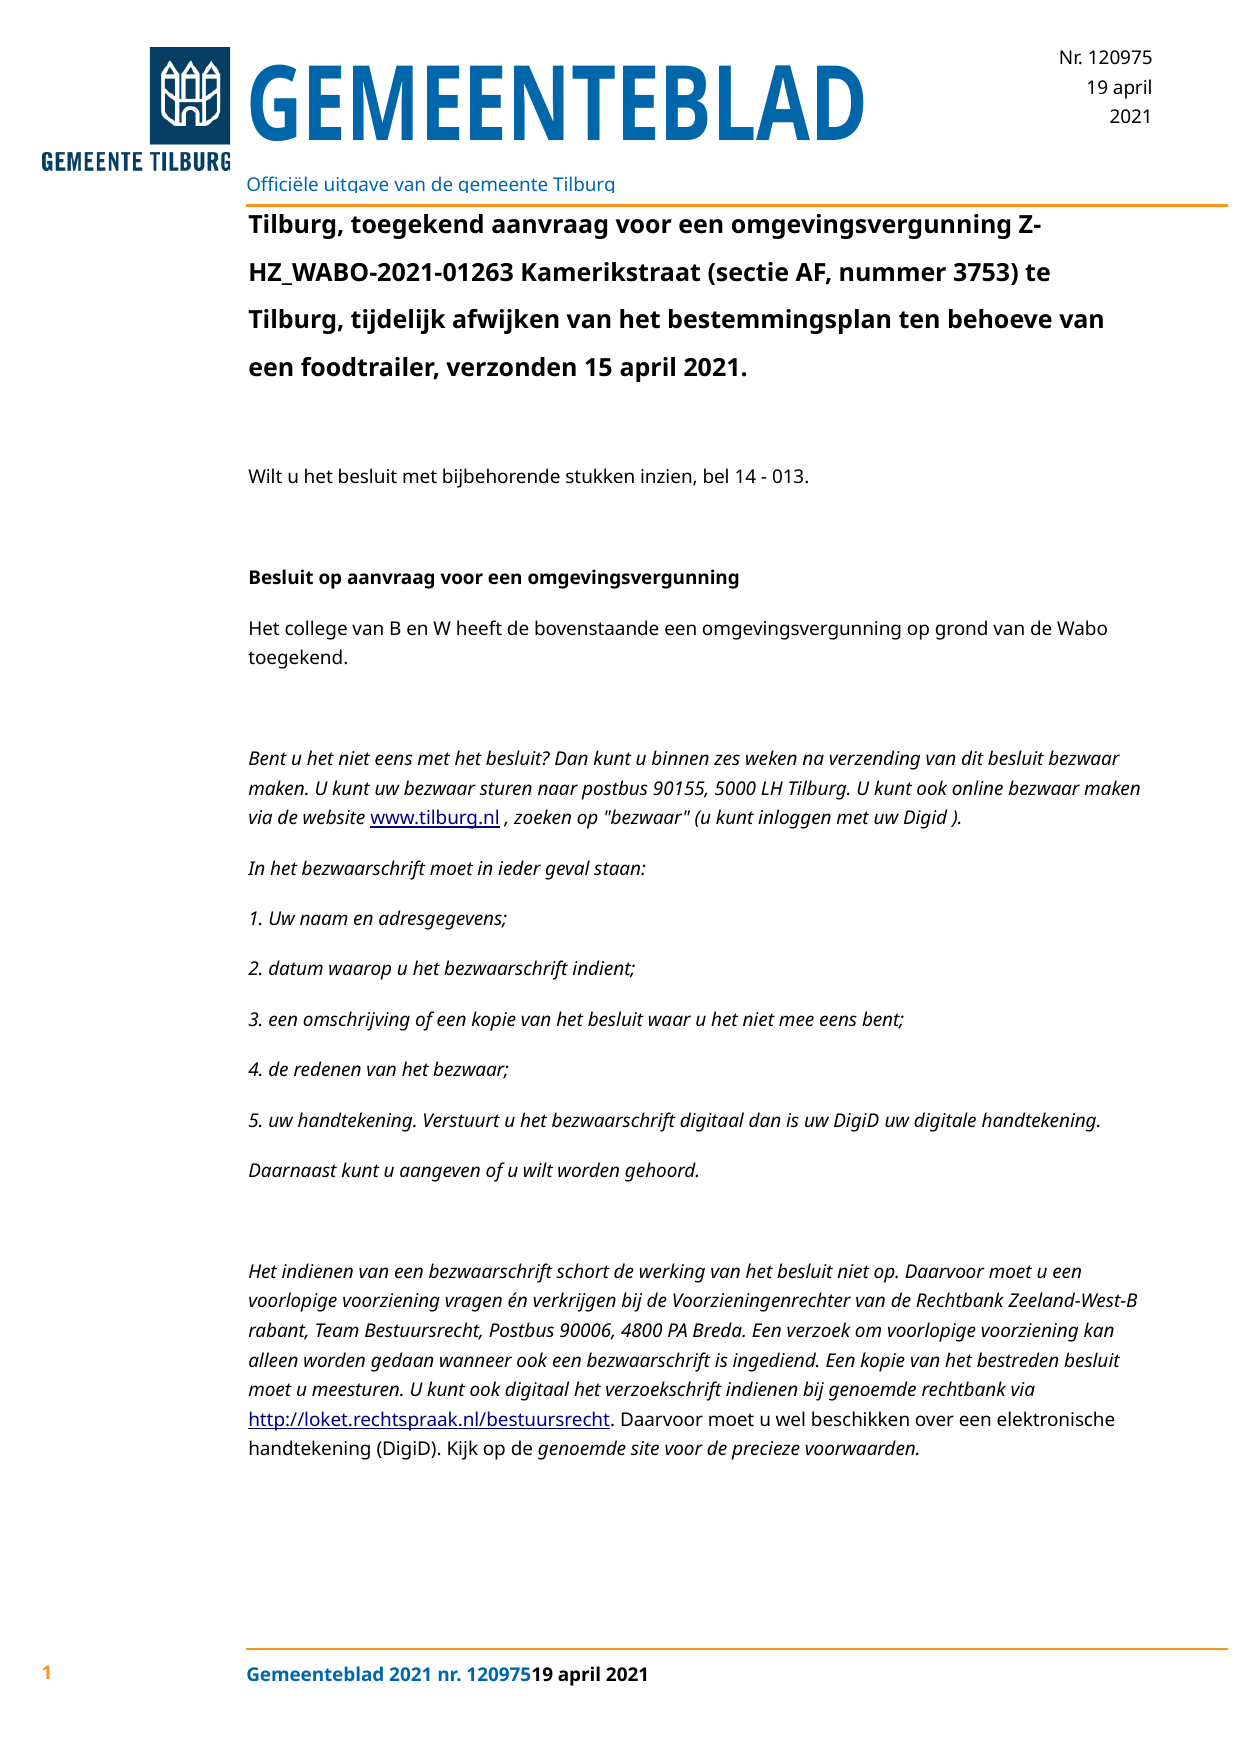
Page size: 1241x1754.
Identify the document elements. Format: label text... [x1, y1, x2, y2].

text Het indienen van een bezwaarschrift schort de werking van het besluit niet op. Daarvoor moet u een voorlopige voorziening vragen én verkrijgen bij de Voorzieningenrechter van de Rechtbank Zeeland-West-B rabant, Team Bestuursrecht, Postbus 90006, 4800 PA Breda. Een verzoek om voorlopige voorziening kan alleen worden gedaan wanneer ook een bezwaarschrift is ingediend. Een kopie van het bestreden besluit moet u meesturen. U kunt ook digitaal het verzoekschrift indienen bij genoemde rechtbank via http://loket.rechtspraak.nl/bestuursrecht. Daarvoor moet u wel beschikken over een elektronische handtekening (DigiD). Kijk op de genoemde site voor de precieze voorwaarden. [248, 1258, 1152, 1461]
text Tilburg, toegekend aanvraag voor een omgevingsvergunning Z-HZ_WABO-2021-01263 Kamerikstraat (sectie AF, nummer 3753) te Tilburg, tijdelijk afwijken van het bestemmingsplan ten behoeve van een foodtrailer, verzonden 15 april 2021. [248, 207, 1152, 384]
text 4. de redenen van het bezwaar; [248, 1056, 1152, 1082]
text 5. uw handtekening. Verstuurt u het bezwaarschrift digitaal dan is uw DigiD uw digitale handtekening. [248, 1107, 1152, 1133]
text 2. datum waarop u het bezwaarschrift indient; [248, 956, 1152, 981]
text Het college van B en W heeft de bovenstaande een omgevingsvergunning op grond van de Wabo toegekend. [248, 615, 1152, 670]
text Daarnaast kunt u aangeven of u wilt worden gehoord. [248, 1157, 1152, 1183]
text In het bezwaarschrift moet in ieder geval staan: [248, 855, 1152, 881]
text Wilt u het besluit met bijbehorende stukken inzien, bel 14 - 013. [248, 463, 1152, 489]
text 3. een omschrijving of een kopie van het besluit waar u het niet mee eens bent; [248, 1006, 1152, 1032]
picture [41, 47, 231, 172]
text 1. Uw naam en adresgegevens; [248, 905, 1152, 931]
text Bent u het niet eens met het besluit? Dan kunt u binnen zes weken na verzending van dit besluit bezwaar maken. U kunt uw bezwaar sturen naar postbus 90155, 5000 LH Tilburg. U kunt ook online bezwaar maken via de website www.tilburg.nl , zoeken op "bezwaar" (u kunt inloggen met uw Digid ). [248, 745, 1152, 830]
text Besluit op aanvraag voor een omgevingsvergunning [248, 564, 1152, 590]
